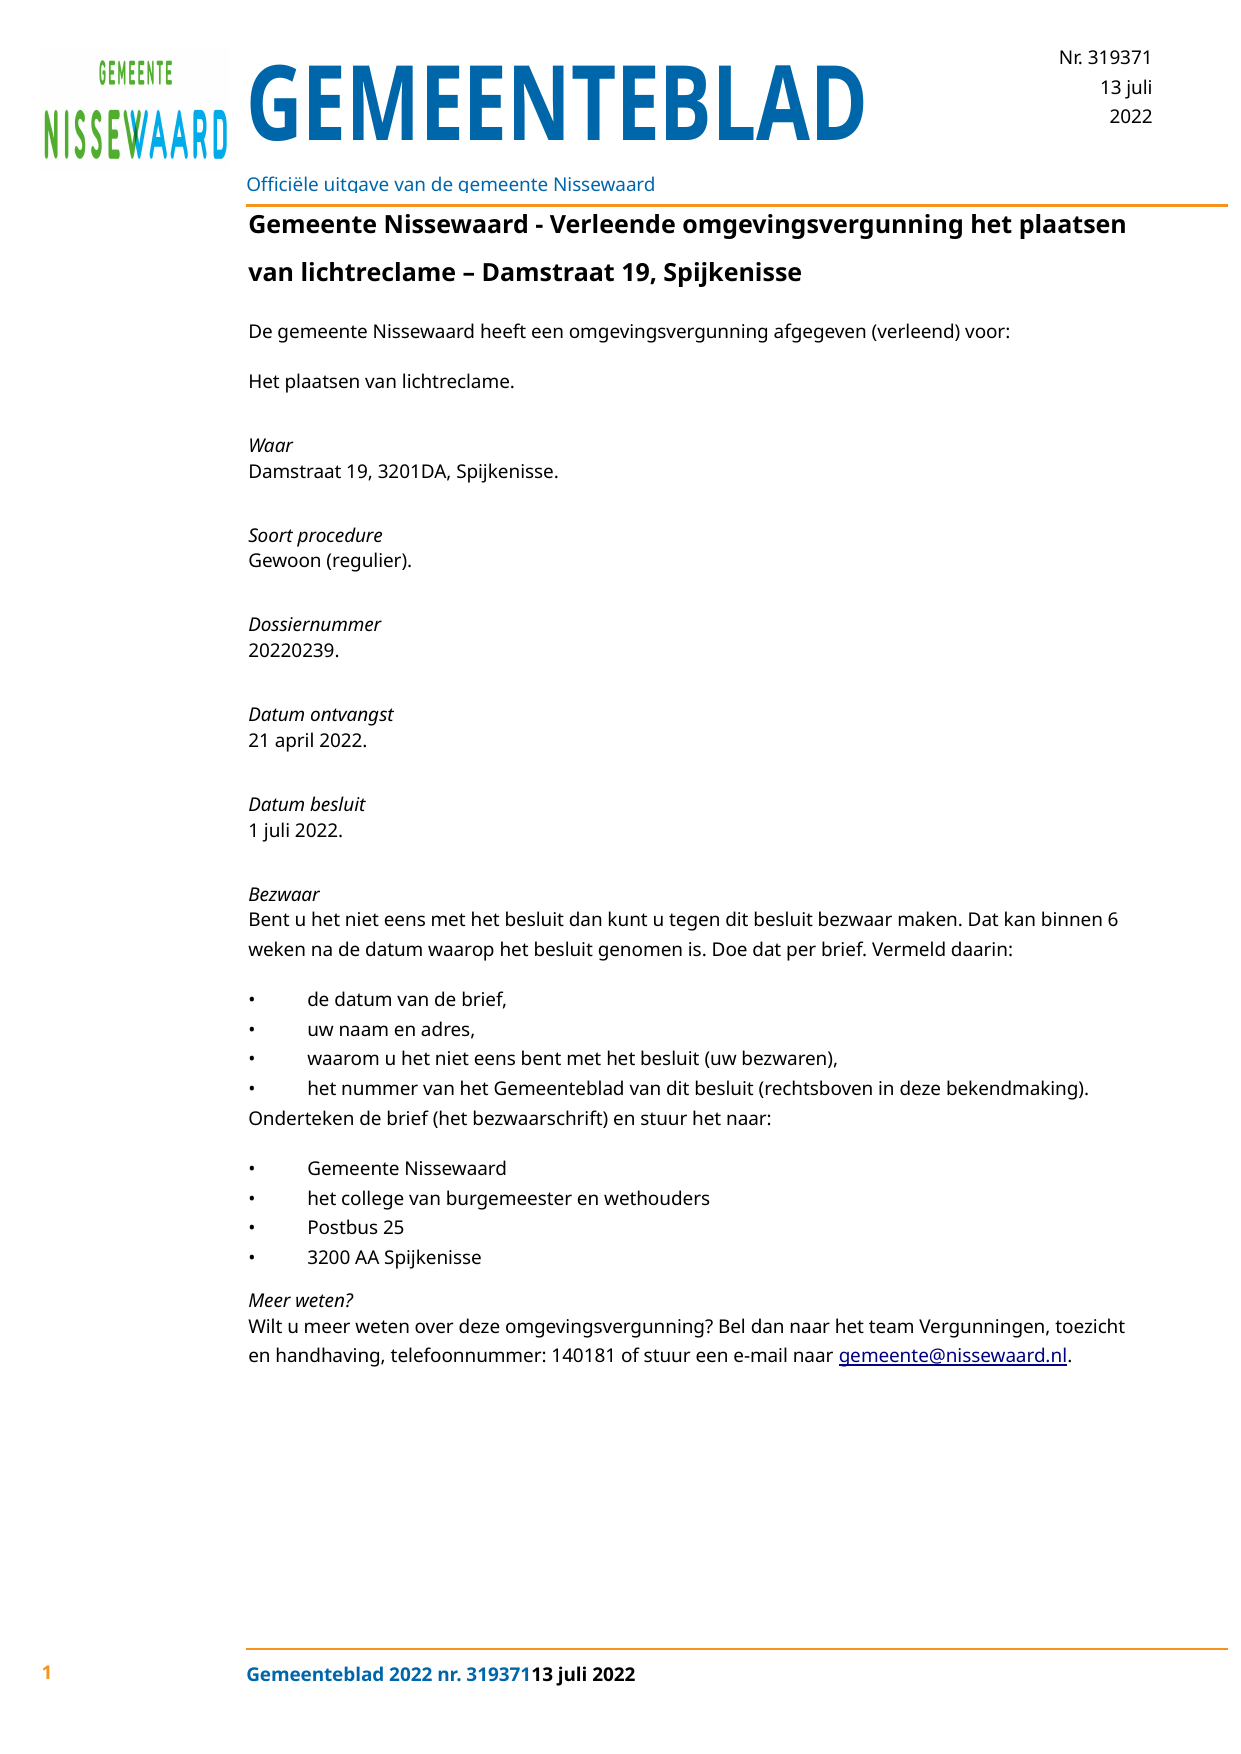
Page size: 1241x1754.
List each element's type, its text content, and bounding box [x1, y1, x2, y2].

text Gemeente Nissewaard - Verleende omgevingsvergunning het plaatsen van lichtreclame – Damstraat 19, Spijkenisse [248, 207, 1152, 288]
text 1 juli 2022. [248, 817, 1152, 842]
text Datum besluit [248, 791, 1152, 817]
text Datum ontvangst [248, 701, 1152, 727]
text Het plaatsen van lichtreclame. [248, 368, 1152, 394]
text Bezwaar [248, 881, 1152, 906]
text Damstraat 19, 3201DA, Spijkenisse. [248, 458, 1152, 484]
text Dossiernummer [248, 612, 1152, 637]
list het nummer van het Gemeenteblad van dit besluit (rechtsboven in deze bekendmaking). [248, 1075, 1152, 1101]
list de datum van de brief, [248, 986, 1152, 1012]
text Wilt u meer weten over deze omgevingsvergunning? Bel dan naar het team Vergunningen, toezicht en handhaving, telefoonnummer: 140181 of stuur een e-mail naar gemeente@nissewaard.nl. [248, 1313, 1152, 1368]
list waarom u het niet eens bent met het besluit (uw bezwaren), [248, 1046, 1152, 1071]
list het college van burgemeester en wethouders [248, 1185, 1152, 1211]
text Soort procedure [248, 522, 1152, 548]
text Waar [248, 432, 1152, 458]
text De gemeente Nissewaard heeft een omgevingsvergunning afgegeven (verleend) voor: [248, 318, 1152, 344]
list uw naam en adres, [248, 1016, 1152, 1042]
list Postbus 25 [248, 1214, 1152, 1240]
text 21 april 2022. [248, 727, 1152, 753]
text Onderteken de brief (het bezwaarschrift) en stuur het naar: [248, 1105, 1152, 1131]
text Gewoon (regulier). [248, 548, 1152, 573]
text Bent u het niet eens met het besluit dan kunt u tegen dit besluit bezwaar maken. Dat kan binnen 6 weken na de datum waarop het besluit genomen is. Doe dat per brief. Vermeld daarin: [248, 906, 1152, 962]
picture [41, 47, 231, 172]
text Meer weten? [248, 1287, 1152, 1313]
list 3200 AA Spijkenisse [248, 1244, 1152, 1270]
list Gemeente Nissewaard [248, 1155, 1152, 1181]
text 20220239. [248, 637, 1152, 663]
